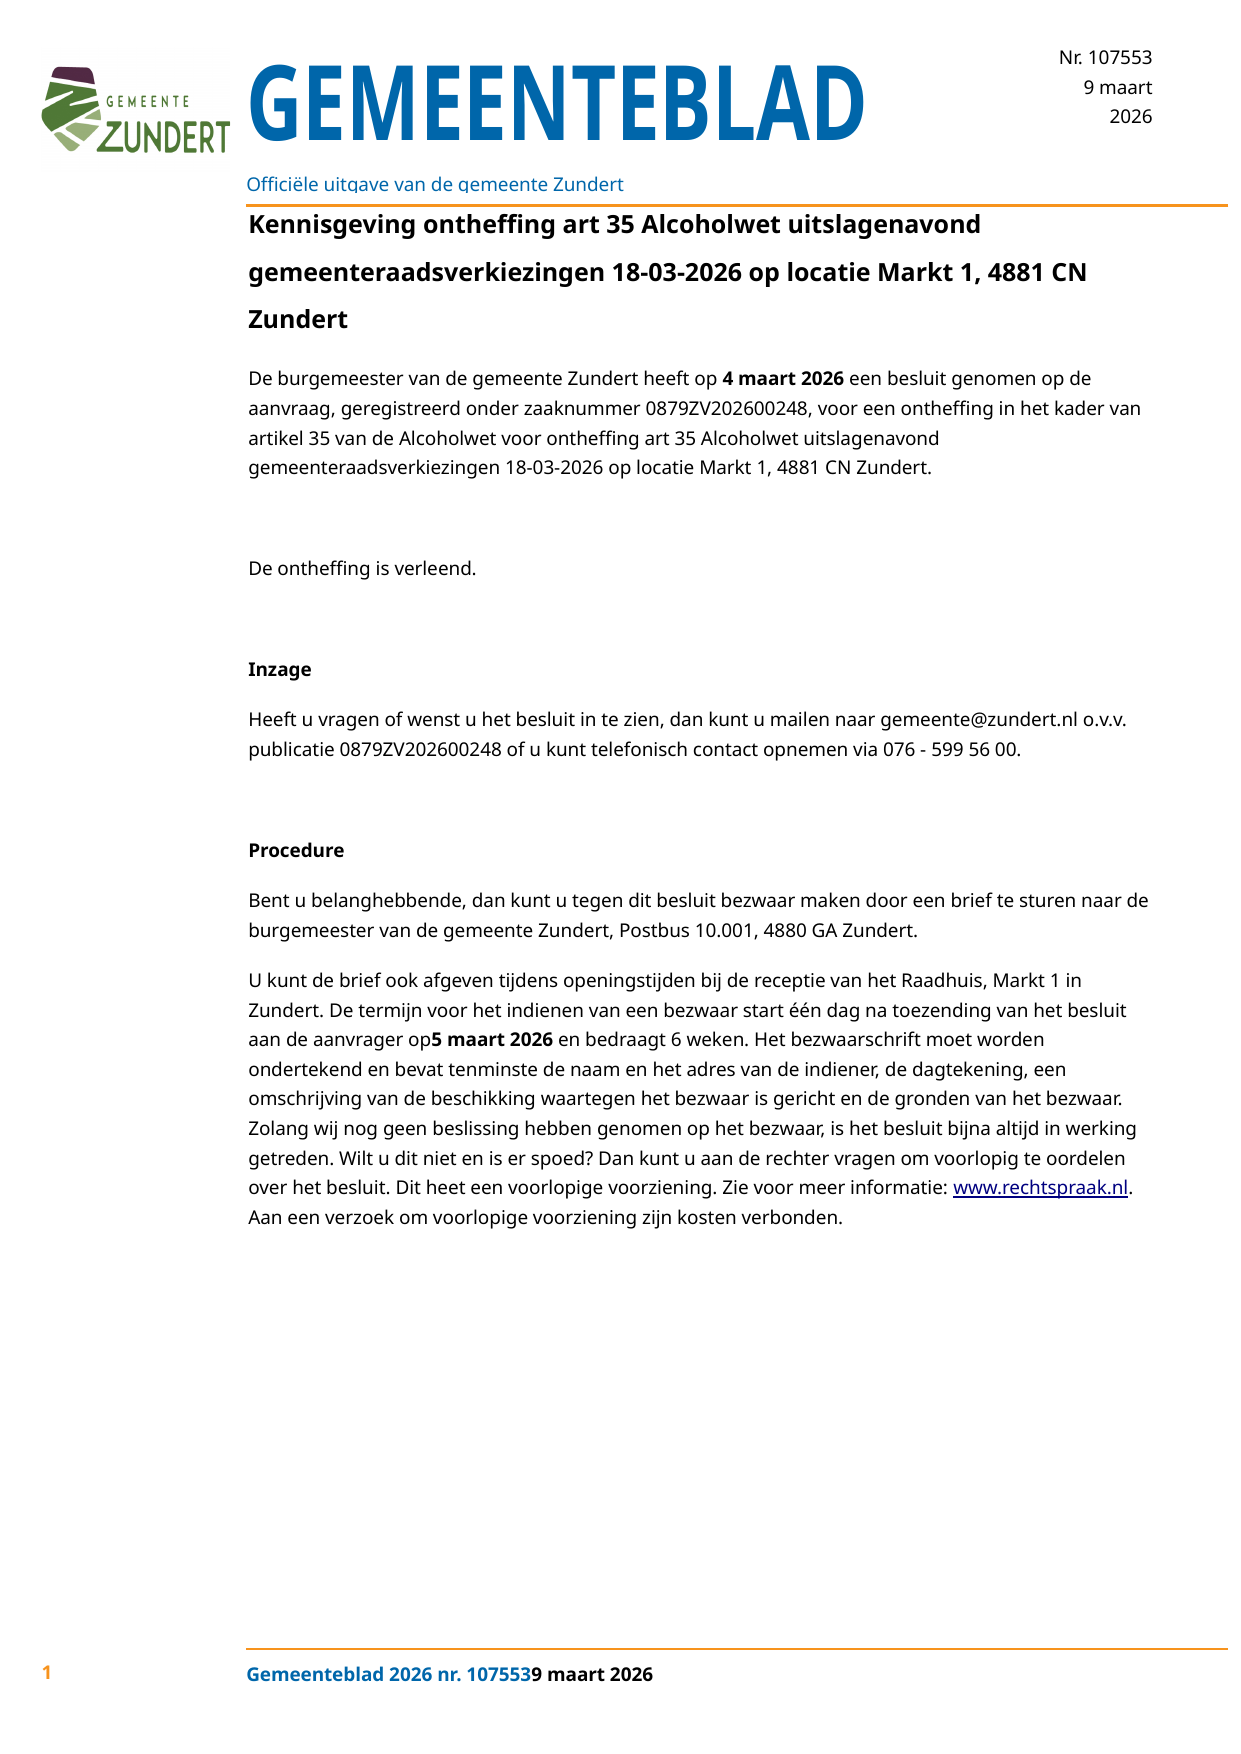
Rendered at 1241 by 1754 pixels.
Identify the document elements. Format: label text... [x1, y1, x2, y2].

text U kunt de brief ook afgeven tijdens openingstijden bij de receptie van het Raadhuis, Markt 1 in Zundert. De termijn voor het indienen van een bezwaar start één dag na toezending van het besluit aan de aanvrager op5 maart 2026 en bedraagt 6 weken. Het bezwaarschrift moet worden ondertekend en bevat tenminste de naam en het adres van de indiener, de dagtekening, een omschrijving van de beschikking waartegen het bezwaar is gericht en de gronden van het bezwaar. Zolang wij nog geen beslissing hebben genomen op het bezwaar, is het besluit bijna altijd in werking getreden. Wilt u dit niet en is er spoed? Dan kunt u aan de rechter vragen om voorlopig te oordelen over het besluit. Dit heet een voorlopige voorziening. Zie voor meer informatie: www.rechtspraak.nl. Aan een verzoek om voorlopige voorziening zijn kosten verbonden. [248, 967, 1152, 1229]
text Inzage [248, 656, 1152, 682]
text Bent u belanghebbende, dan kunt u tegen dit besluit bezwaar maken door een brief te sturen naar de burgemeester van de gemeente Zundert, Postbus 10.001, 4880 GA Zundert. [248, 887, 1152, 942]
text De ontheffing is verleend. [248, 555, 1152, 581]
text De burgemeester van de gemeente Zundert heeft op 4 maart 2026 een besluit genomen op de aanvraag, geregistreerd onder zaaknummer 0879ZV202600248, voor een ontheffing in het kader van artikel 35 van de Alcoholwet voor ontheffing art 35 Alcoholwet uitslagenavond gemeenteraadsverkiezingen 18-03-2026 op locatie Markt 1, 4881 CN Zundert. [248, 366, 1152, 480]
text Heeft u vragen of wenst u het besluit in te zien, dan kunt u mailen naar gemeente@zundert.nl o.v.v. publicatie 0879ZV202600248 of u kunt telefonisch contact opnemen via 076 - 599 56 00. [248, 706, 1152, 762]
text Procedure [248, 837, 1152, 862]
picture [41, 47, 231, 172]
text Kennisgeving ontheffing art 35 Alcoholwet uitslagenavond gemeenteraadsverkiezingen 18-03-2026 op locatie Markt 1, 4881 CN Zundert [248, 207, 1152, 336]
